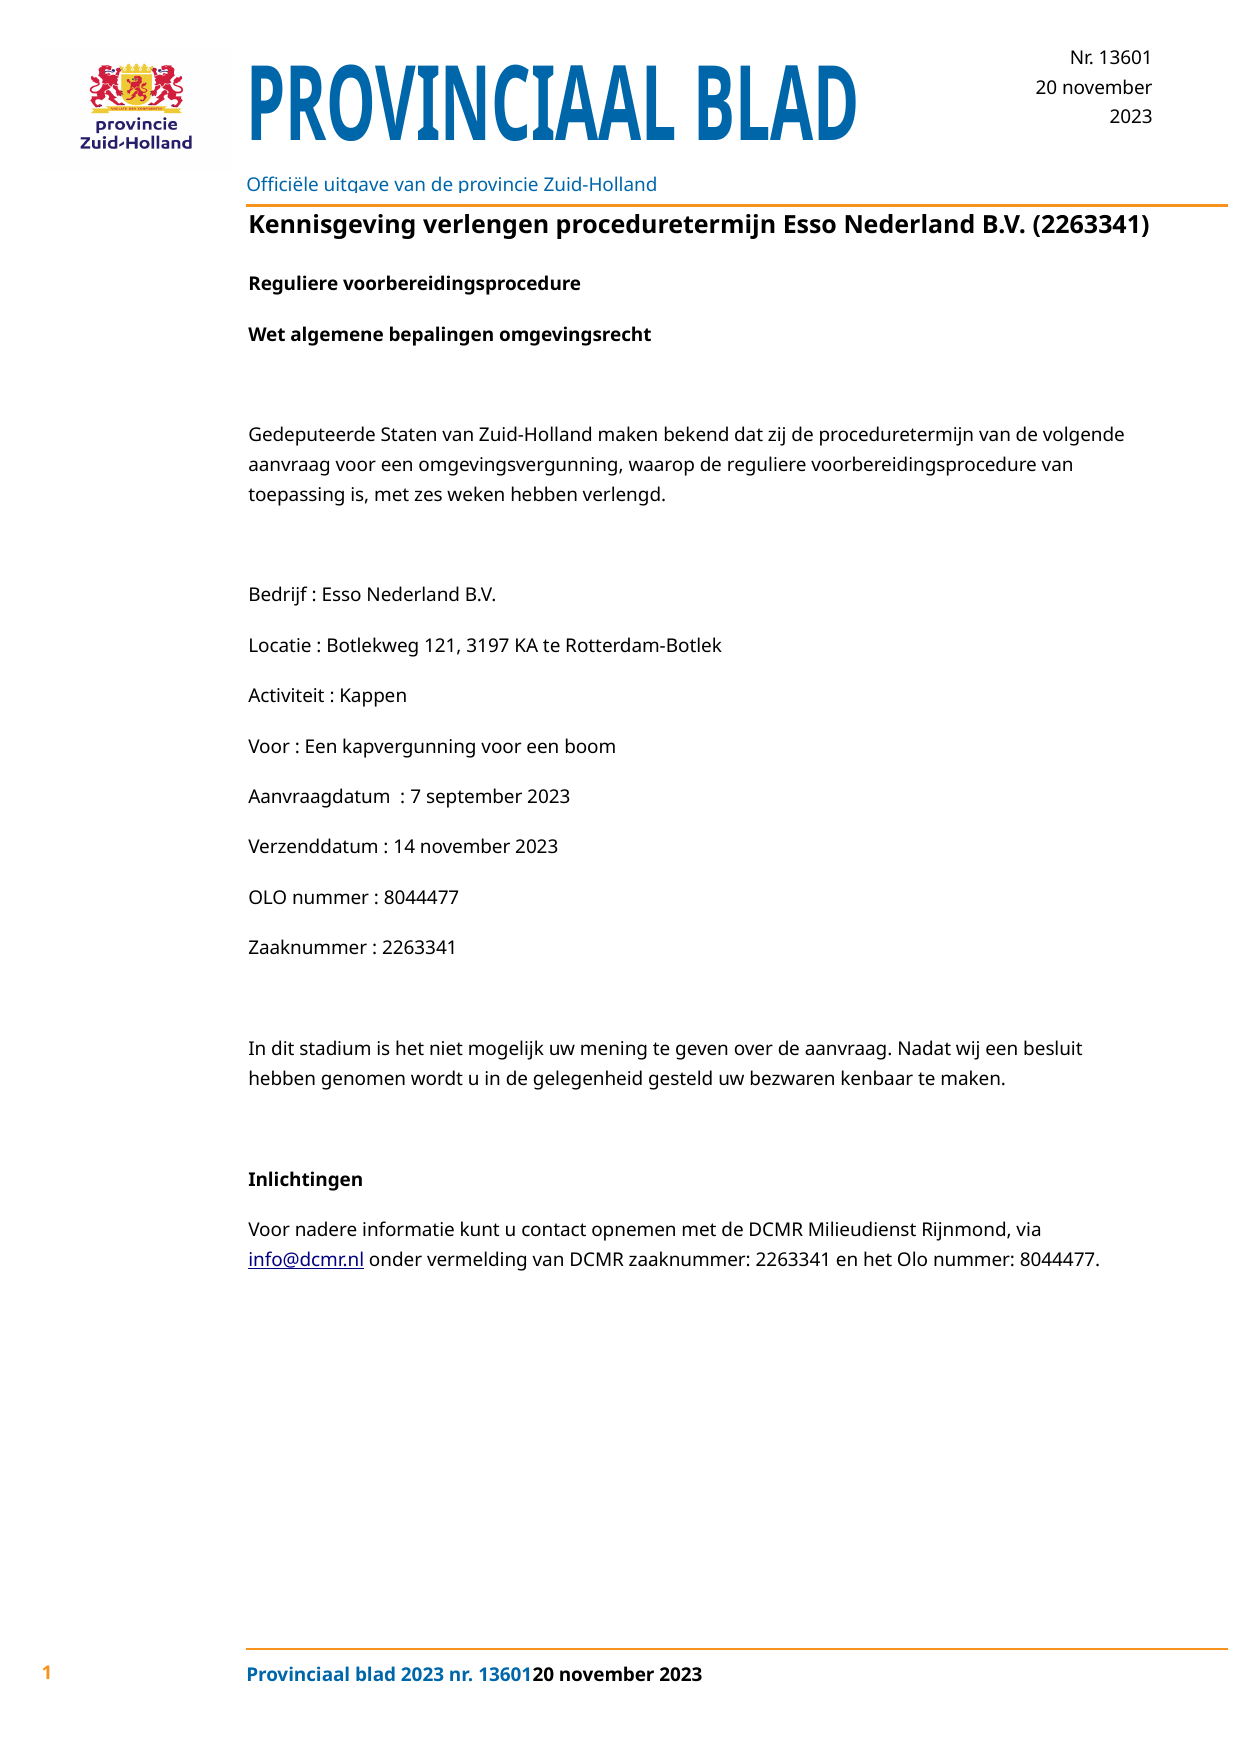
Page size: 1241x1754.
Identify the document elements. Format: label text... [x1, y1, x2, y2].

text In dit stadium is het niet mogelijk uw mening te geven over de aanvraag. Nadat wij een besluit hebben genomen wordt u in de gelegenheid gesteld uw bezwaren kenbaar te maken. [248, 1035, 1152, 1091]
text Inlichtingen [248, 1166, 1152, 1191]
text Activiteit : Kappen [248, 682, 1152, 708]
text Aanvraagdatum : 7 september 2023 [248, 783, 1152, 809]
text Voor nadere informatie kunt u contact opnemen met de DCMR Milieudienst Rijnmond, via info@dcmr.nl onder vermelding van DCMR zaaknummer: 2263341 en het Olo nummer: 8044477. [248, 1216, 1152, 1271]
text Wet algemene bepalingen omgevingsrecht [248, 321, 1152, 346]
text Kennisgeving verlengen proceduretermijn Esso Nederland B.V. (2263341) [248, 207, 1152, 241]
text Locatie : Botlekweg 121, 3197 KA te Rotterdam-Botlek [248, 632, 1152, 658]
picture [41, 47, 231, 172]
text Verzenddatum : 14 november 2023 [248, 834, 1152, 859]
text OLO nummer : 8044477 [248, 884, 1152, 910]
text Reguliere voorbereidingsprocedure [248, 270, 1152, 296]
text Bedrijf : Esso Nederland B.V. [248, 582, 1152, 607]
text Zaaknummer : 2263341 [248, 934, 1152, 960]
text Gedeputeerde Staten van Zuid-Holland maken bekend dat zij de proceduretermijn van de volgende aanvraag voor een omgevingsvergunning, waarop de reguliere voorbereidingsprocedure van toepassing is, met zes weken hebben verlengd. [248, 422, 1152, 506]
text Voor : Een kapvergunning voor een boom [248, 733, 1152, 758]
